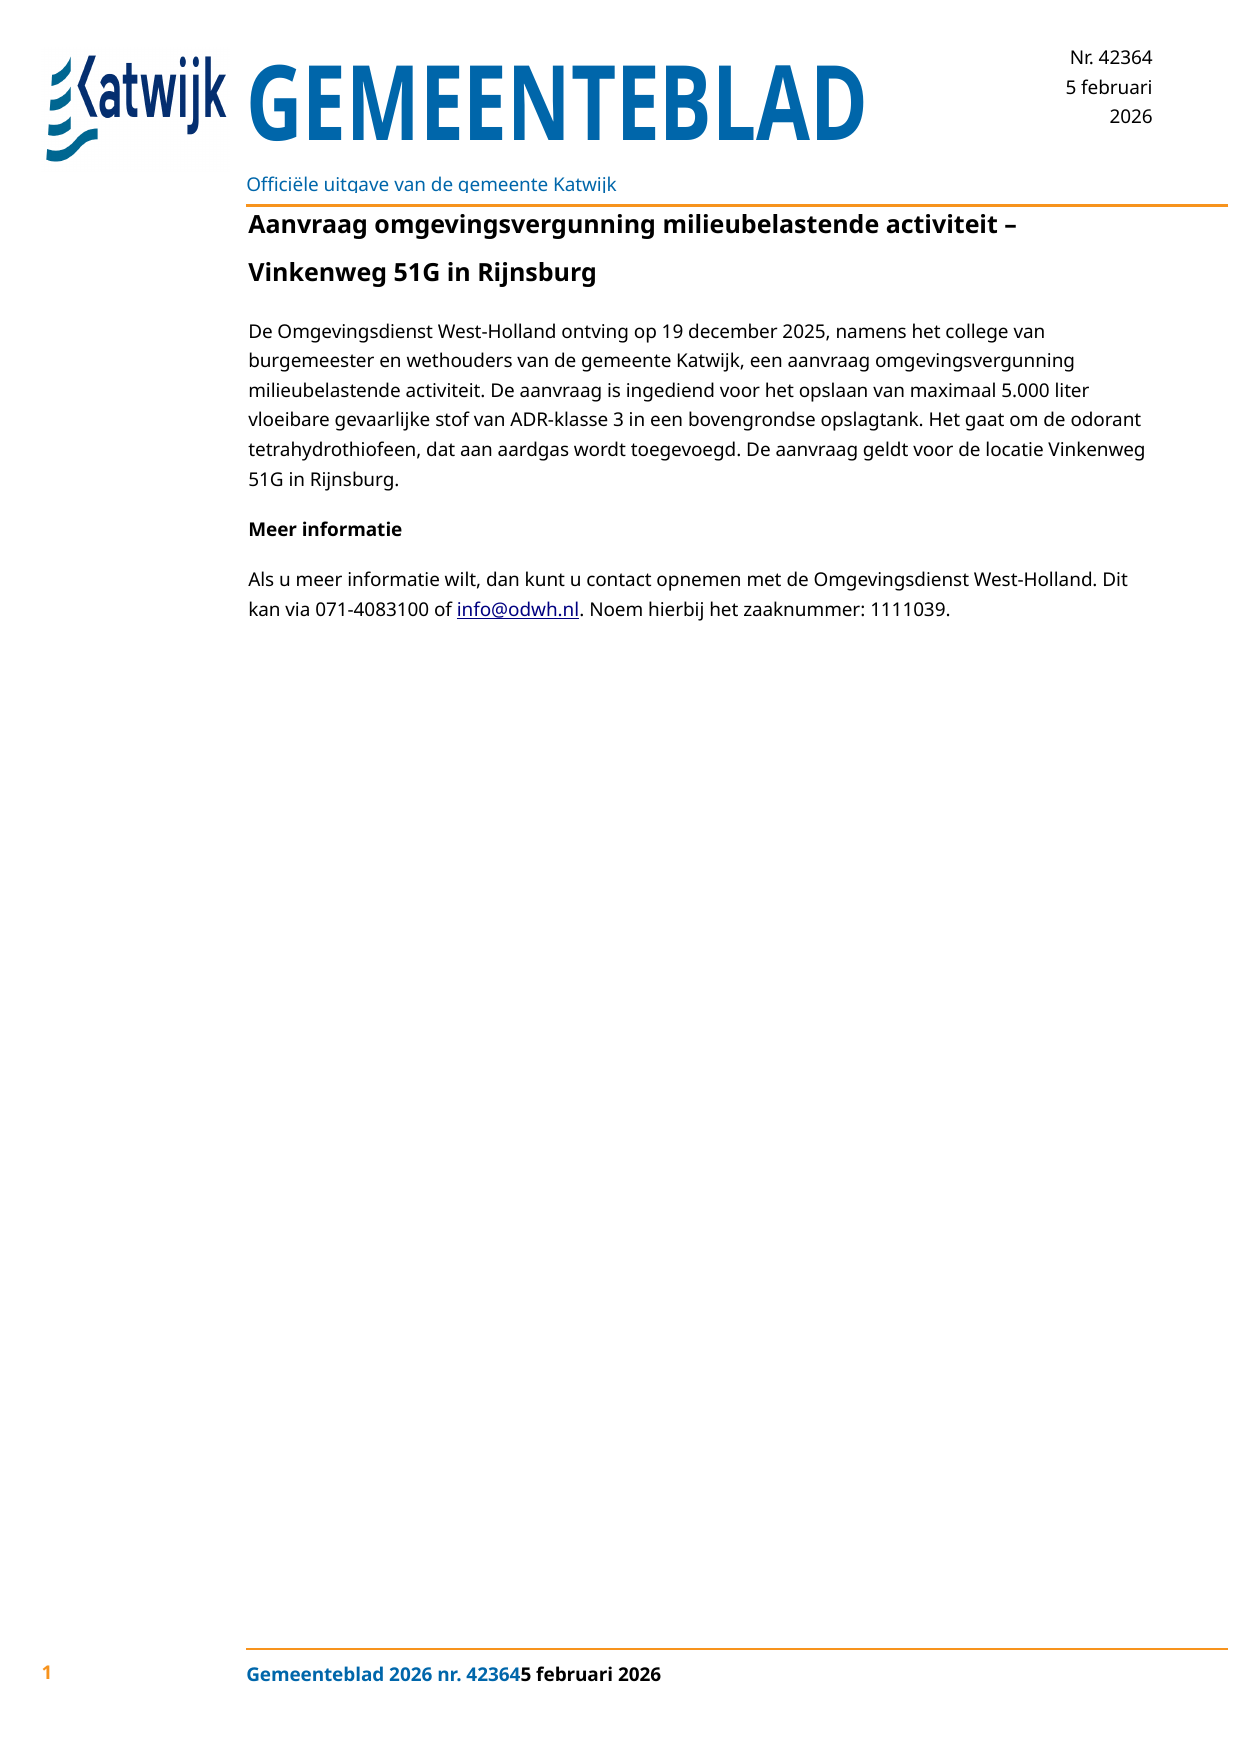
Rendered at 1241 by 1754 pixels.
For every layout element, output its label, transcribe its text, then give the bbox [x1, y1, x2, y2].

picture [41, 47, 231, 172]
text Als u meer informatie wilt, dan kunt u contact opnemen met de Omgevingsdienst West-Holland. Dit kan via 071-4083100 of info@odwh.nl. Noem hierbij het zaaknummer: 1111039. [248, 567, 1152, 622]
text Meer informatie [248, 516, 1152, 542]
text Aanvraag omgevingsvergunning milieubelastende activiteit – Vinkenweg 51G in Rijnsburg [248, 207, 1152, 288]
text De Omgevingsdienst West-Holland ontving op 19 december 2025, namens het college van burgemeester en wethouders van de gemeente Katwijk, een aanvraag omgevingsvergunning milieubelastende activiteit. De aanvraag is ingediend voor het opslaan van maximaal 5.000 liter vloeibare gevaarlijke stof van ADR-klasse 3 in een bovengrondse opslagtank. Het gaat om de odorant tetrahydrothiofeen, dat aan aardgas wordt toegevoegd. De aanvraag geldt voor de locatie Vinkenweg 51G in Rijnsburg. [248, 318, 1152, 492]
